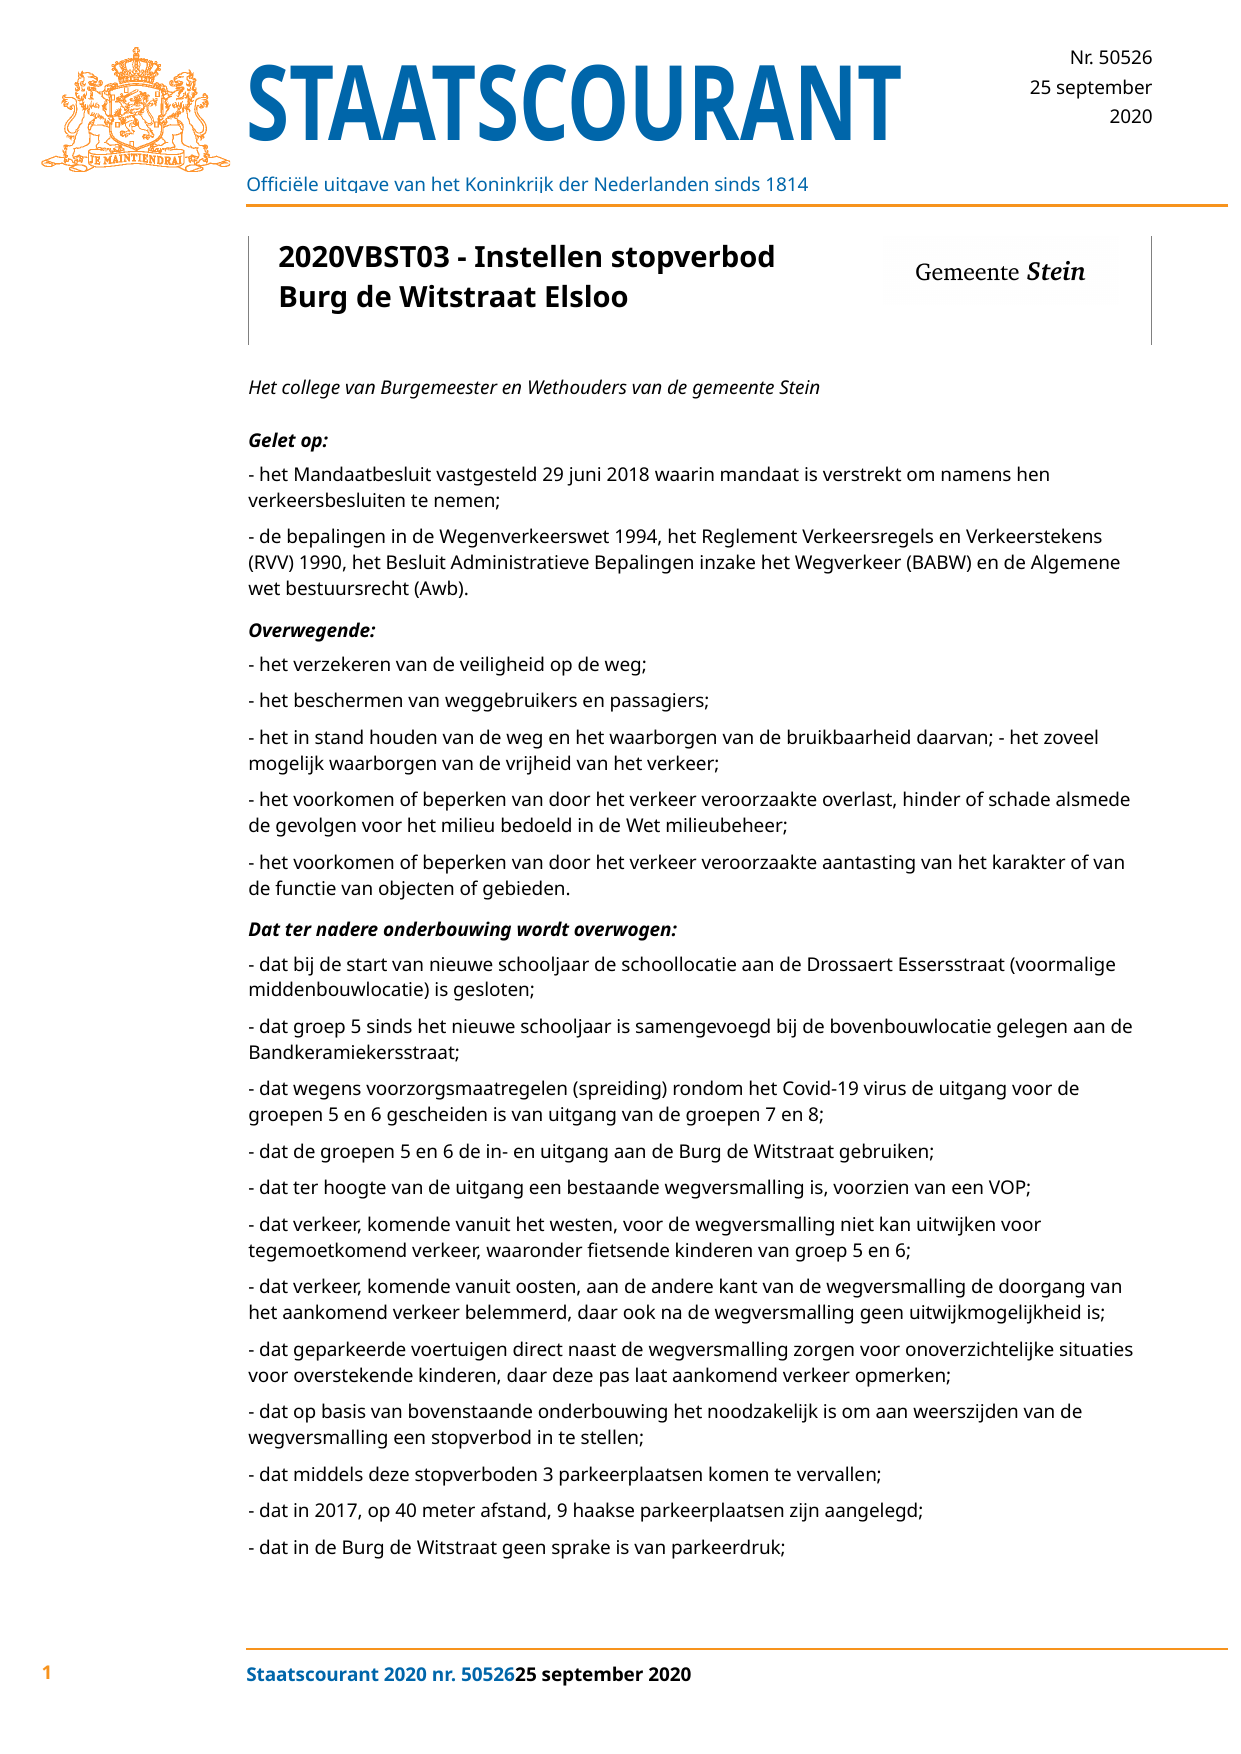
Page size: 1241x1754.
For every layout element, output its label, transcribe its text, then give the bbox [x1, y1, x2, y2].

text - de bepalingen in de Wegenverkeerswet 1994, het Reglement Verkeersregels en Verkeerstekens (RVV) 1990, het Besluit Administratieve Bepalingen inzake het Wegverkeer (BABW) en de Algemene wet bestuursrecht (Awb). [248, 523, 1152, 601]
text - het in stand houden van de weg en het waarborgen van de bruikbaarheid daarvan; - het zoveel mogelijk waarborgen van de vrijheid van het verkeer; [248, 724, 1152, 776]
text - het beschermen van weggebruikers en passagiers; [248, 688, 1152, 713]
text - het voorkomen of beperken van door het verkeer veroorzaakte aantasting van het karakter of van de functie van objecten of gebieden. [248, 849, 1152, 901]
text - het verzekeren van de veiligheid op de weg; [248, 651, 1152, 677]
text - dat in de Burg de Witstraat geen sprake is van parkeerdruk; [248, 1534, 1152, 1560]
text - het Mandaatbesluit vastgesteld 29 juni 2018 waarin mandaat is verstrekt om namens hen verkeersbesluiten te nemen; [248, 461, 1152, 513]
text - dat middels deze stopverboden 3 parkeerplaatsen komen te vervallen; [248, 1461, 1152, 1487]
text - dat geparkeerde voertuigen direct naast de wegversmalling zorgen voor onoverzichtelijke situaties voor overstekende kinderen, daar deze pas laat aankomend verkeer opmerken; [248, 1336, 1152, 1387]
text - dat in 2017, op 40 meter afstand, 9 haakse parkeerplaatsen zijn aangelegd; [248, 1497, 1152, 1523]
text - dat de groepen 5 en 6 de in- en uitgang aan de Burg de Witstraat gebruiken; [248, 1138, 1152, 1164]
text Overwegende: [248, 617, 1152, 643]
text - dat verkeer, komende vanuit oosten, aan de andere kant van de wegversmalling de doorgang van het aankomend verkeer belemmerd, daar ook na de wegversmalling geen uitwijkmogelijkheid is; [248, 1274, 1152, 1325]
text - dat wegens voorzorgsmaatregelen (spreiding) rondom het Covid-19 virus de uitgang voor de groepen 5 en 6 gescheiden is van uitgang van de groepen 7 en 8; [248, 1076, 1152, 1127]
table_header 2020VBST03 - Instellen stopverbod Burg de Witstraat Elsloo [249, 236, 850, 345]
picture [882, 236, 1119, 305]
text - dat bij de start van nieuwe schooljaar de schoollocatie aan de Drossaert Essersstraat (voormalige middenbouwlocatie) is gesloten; [248, 951, 1152, 1002]
table_header [850, 236, 1151, 345]
text Dat ter nadere onderbouwing wordt overwogen: [248, 917, 1152, 942]
text Gelet op: [248, 427, 1152, 453]
picture [41, 47, 231, 172]
text - dat ter hoogte van de uitgang een bestaande wegversmalling is, voorzien van een VOP; [248, 1174, 1152, 1200]
text - dat groep 5 sinds het nieuwe schooljaar is samengevoegd bij de bovenbouwlocatie gelegen aan de Bandkeramiekersstraat; [248, 1013, 1152, 1064]
text - dat verkeer, komende vanuit het westen, voor de wegversmalling niet kan uitwijken voor tegemoetkomend verkeer, waaronder fietsende kinderen van groep 5 en 6; [248, 1211, 1152, 1263]
text Het college van Burgemeester en Wethouders van de gemeente Stein [248, 374, 1152, 400]
text - dat op basis van bovenstaande onderbouwing het noodzakelijk is om aan weerszijden van de wegversmalling een stopverbod in te stellen; [248, 1398, 1152, 1450]
text - het voorkomen of beperken van door het verkeer veroorzaakte overlast, hinder of schade alsmede de gevolgen voor het milieu bedoeld in de Wet milieubeheer; [248, 787, 1152, 838]
